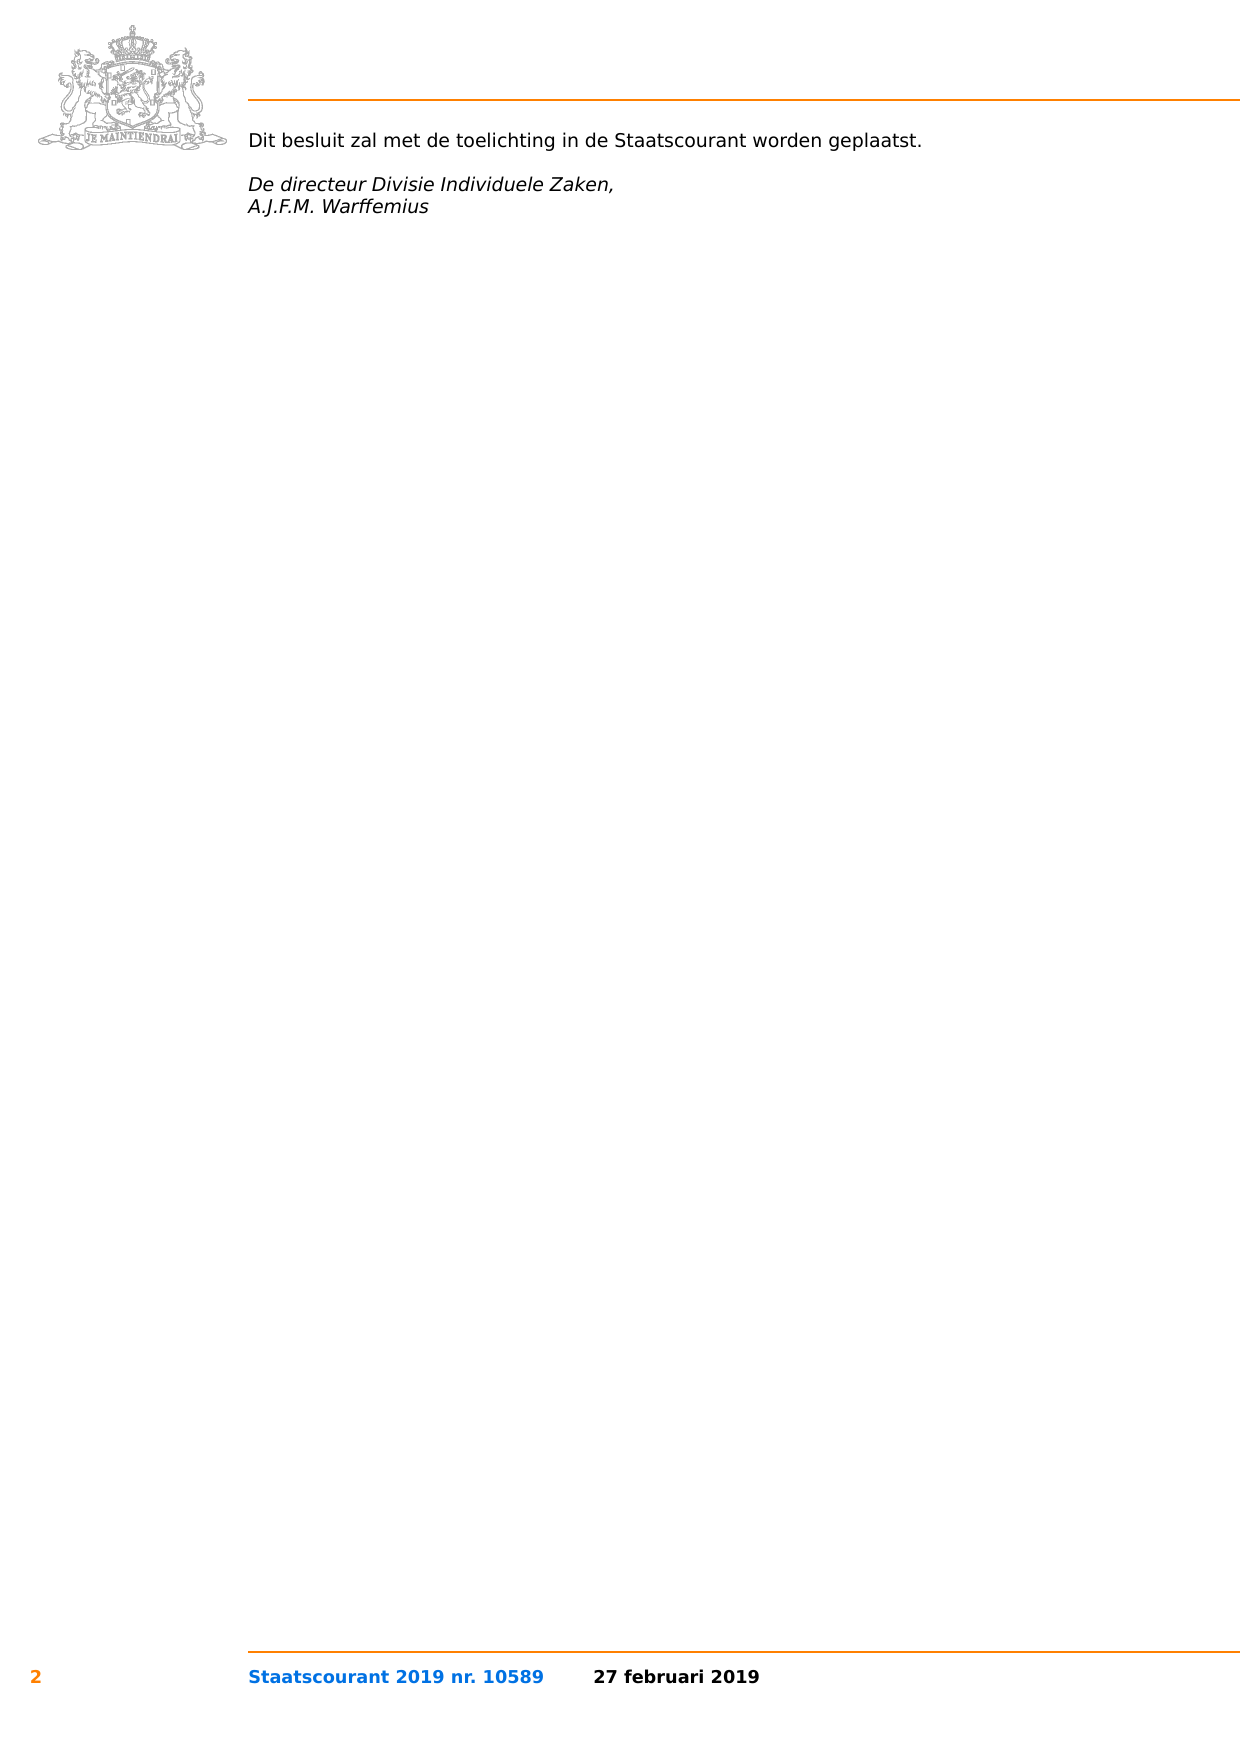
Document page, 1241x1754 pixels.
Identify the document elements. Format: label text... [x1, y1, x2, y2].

text De directeur Divisie Individuele Zaken, A.J.F.M. Warffemius [248, 174, 1163, 218]
text Dit besluit zal met de toelichting in de Staatscourant worden geplaatst. [248, 130, 1163, 152]
picture [38, 25, 227, 150]
